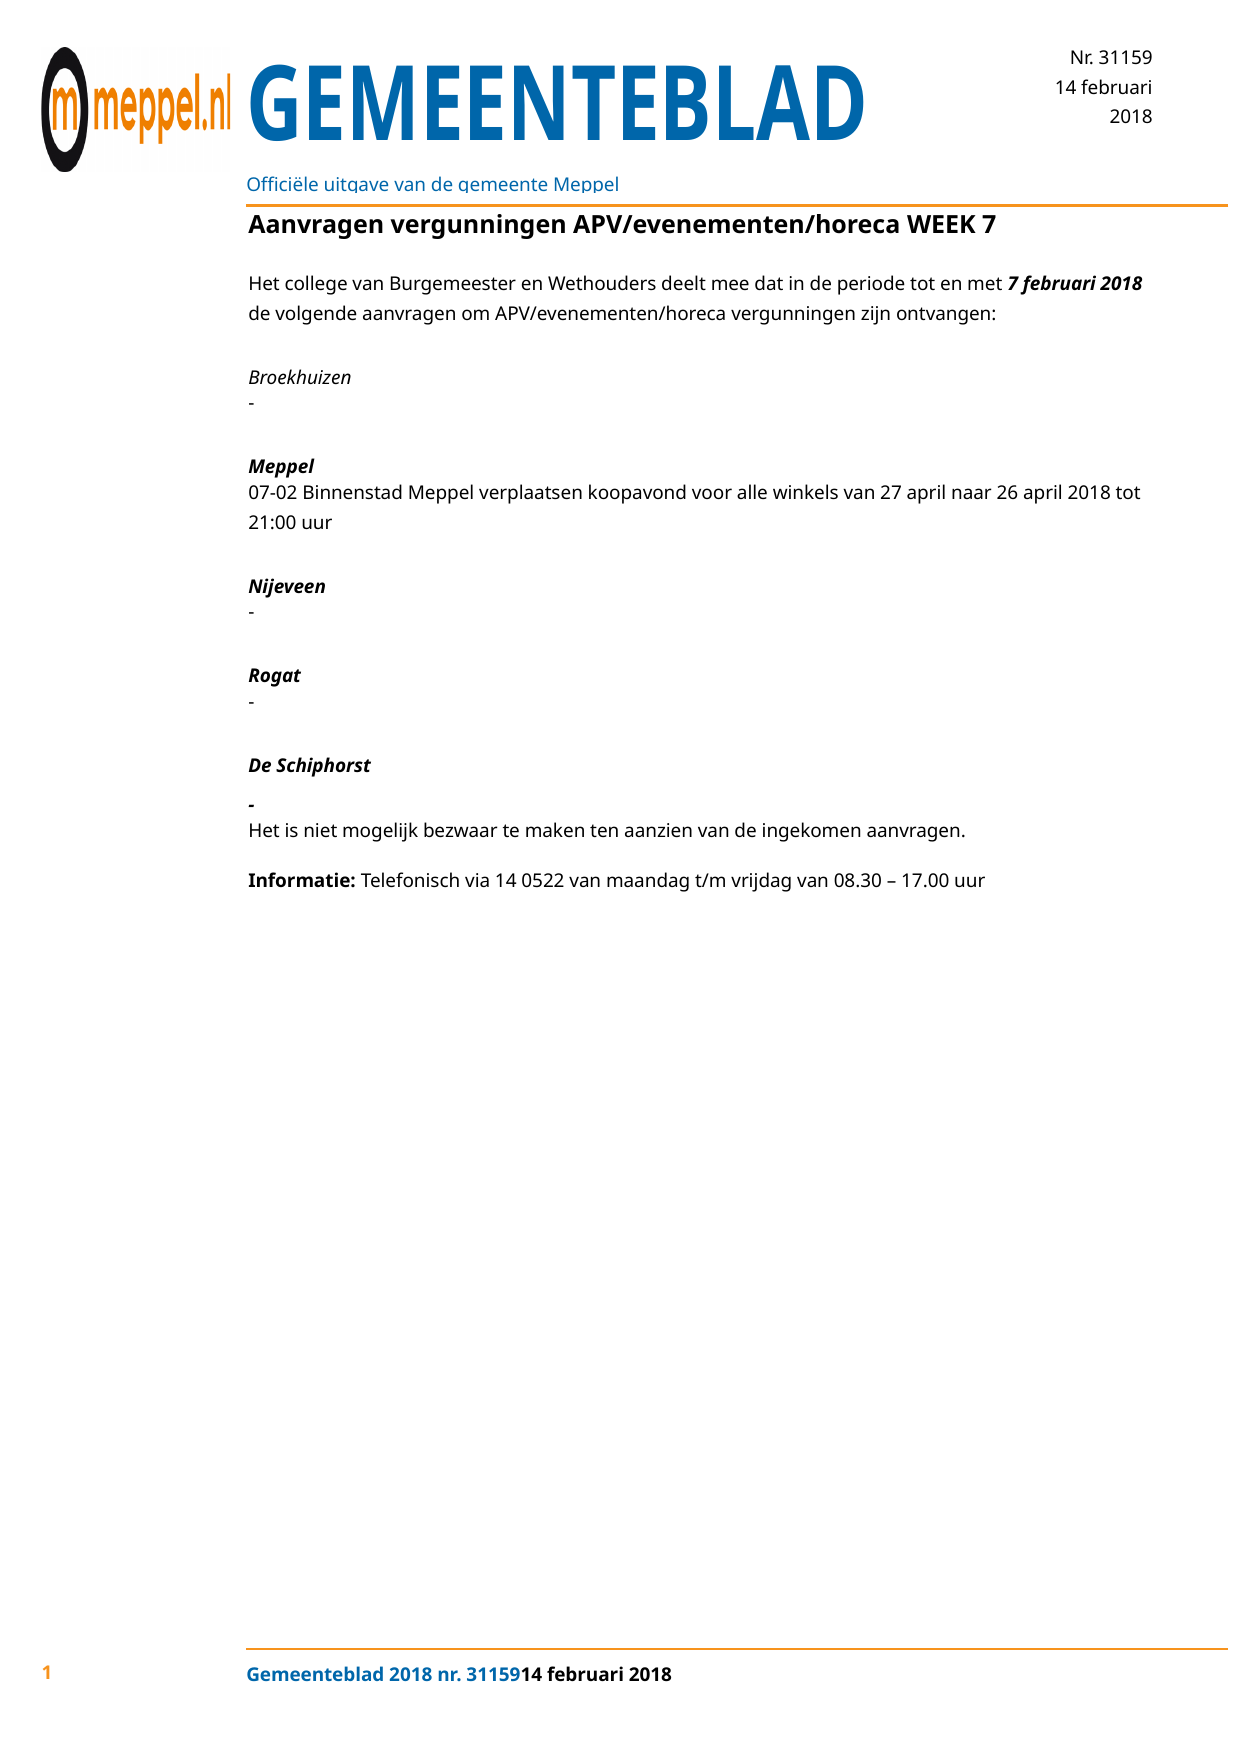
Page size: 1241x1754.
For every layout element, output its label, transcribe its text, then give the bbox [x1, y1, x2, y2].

text - [248, 688, 1152, 714]
text Broekhuizen [248, 364, 1152, 389]
text - [248, 791, 1152, 817]
text Aanvragen vergunningen APV/evenementen/horeca WEEK 7 [248, 207, 1152, 241]
text Informatie: Telefonisch via 14 0522 van maandag t/m vrijdag van 08.30 – 17.00 uur [248, 868, 1152, 893]
text De Schiphorst [248, 752, 1152, 778]
text Rogat [248, 662, 1152, 688]
text - [248, 389, 1152, 415]
text - [248, 598, 1152, 624]
text Het is niet mogelijk bezwaar te maken ten aanzien van de ingekomen aanvragen. [248, 817, 1152, 843]
text Het college van Burgemeester en Wethouders deelt mee dat in de periode tot en met 7 februari 2018 de volgende aanvragen om APV/evenementen/horeca vergunningen zijn ontvangen: [248, 270, 1152, 326]
text Nijeveen [248, 573, 1152, 598]
picture [41, 47, 231, 172]
text 07-02 Binnenstad Meppel verplaatsen koopavond voor alle winkels van 27 april naar 26 april 2018 tot 21:00 uur [248, 479, 1152, 534]
text Meppel [248, 453, 1152, 479]
